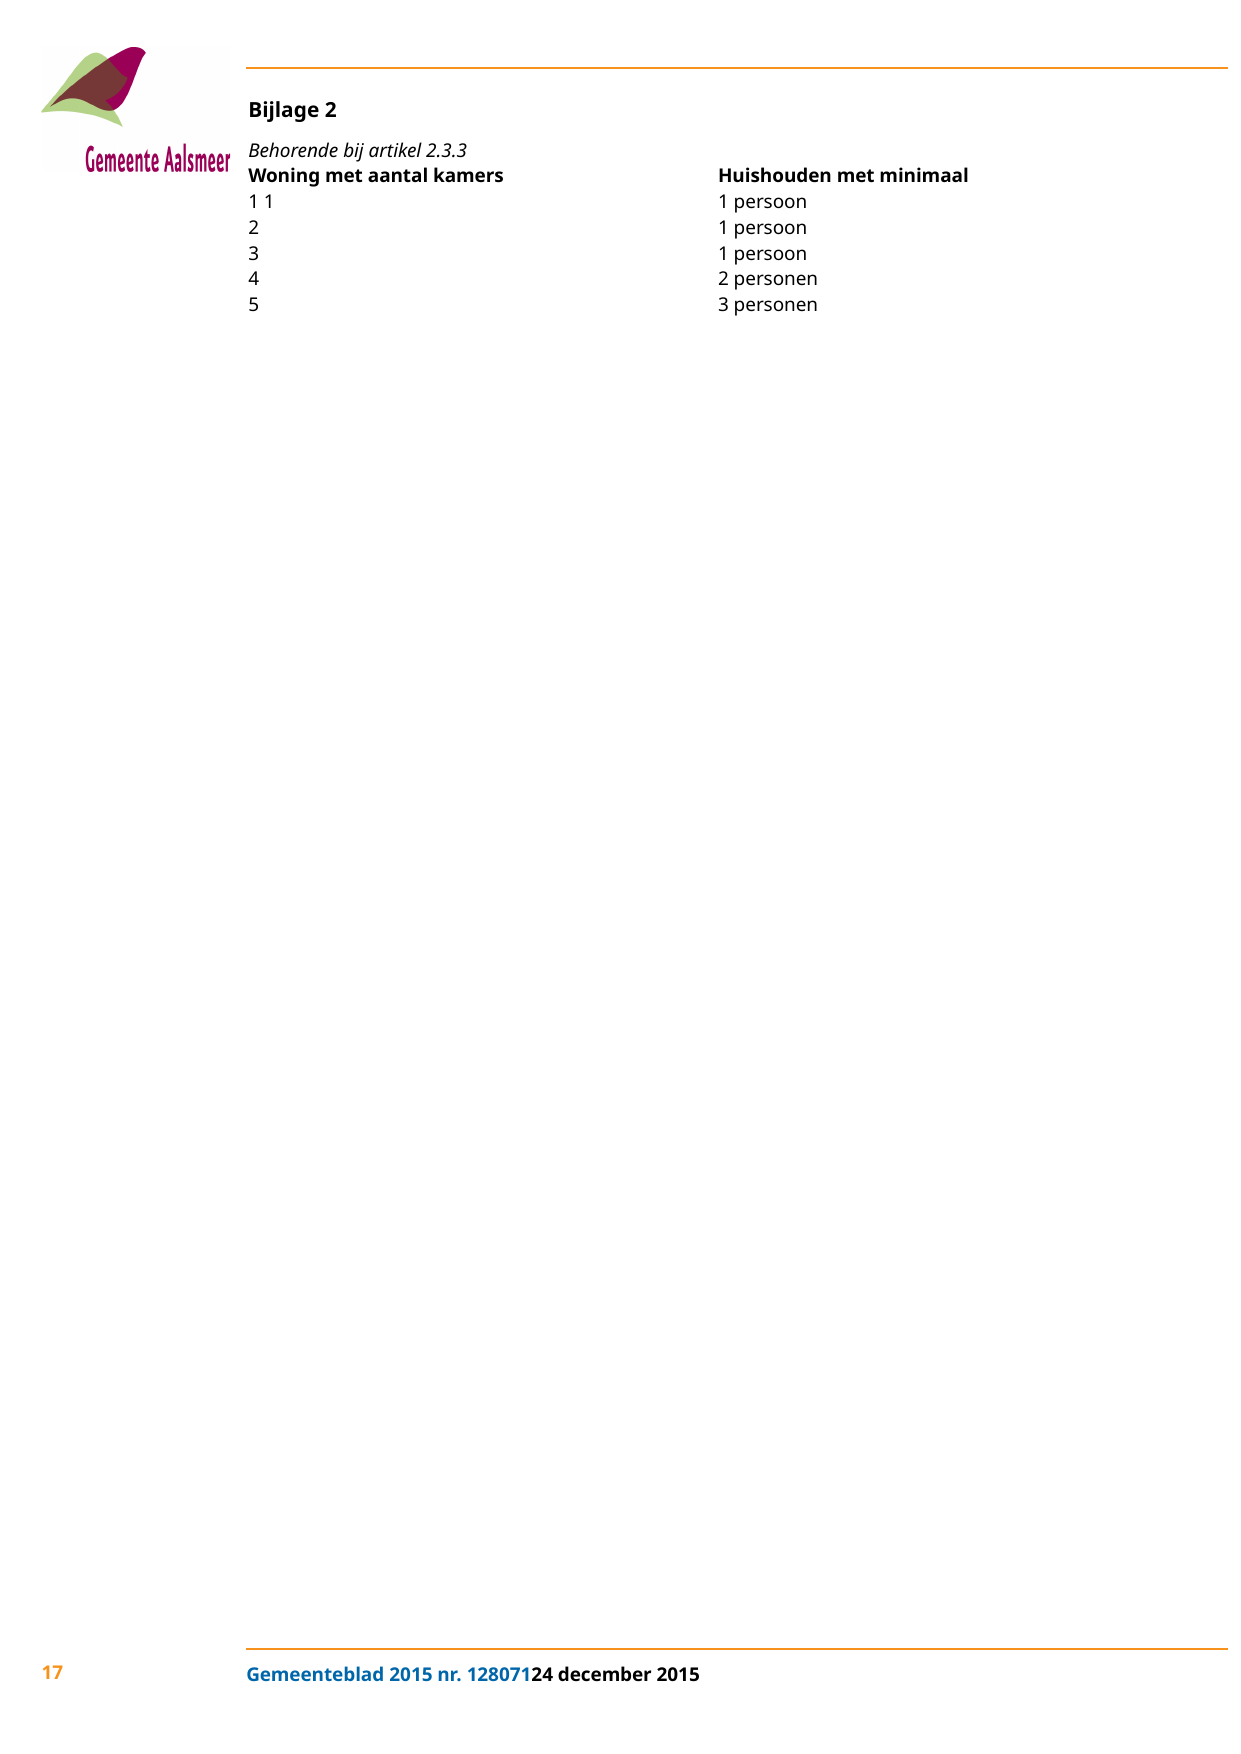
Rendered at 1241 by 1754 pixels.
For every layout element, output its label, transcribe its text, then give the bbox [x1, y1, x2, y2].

table_cell 1 persoon [718, 240, 1152, 266]
table_cell 3 personen [718, 291, 1152, 317]
table_cell 5 [248, 291, 718, 317]
table_header Woning met aantal kamers [248, 163, 718, 188]
table_cell 1 1 [248, 189, 718, 214]
table_cell 1 persoon [718, 214, 1152, 240]
text Behorende bij artikel 2.3.3 [248, 137, 1152, 163]
table_header Huishouden met minimaal [718, 163, 1152, 188]
table_cell 4 [248, 266, 718, 291]
table_cell 3 [248, 240, 718, 266]
picture [41, 47, 231, 172]
table_cell 2 [248, 214, 718, 240]
text Bijlage 2 [248, 95, 1152, 123]
table_cell 2 personen [718, 266, 1152, 291]
table_cell 1 persoon [718, 189, 1152, 214]
